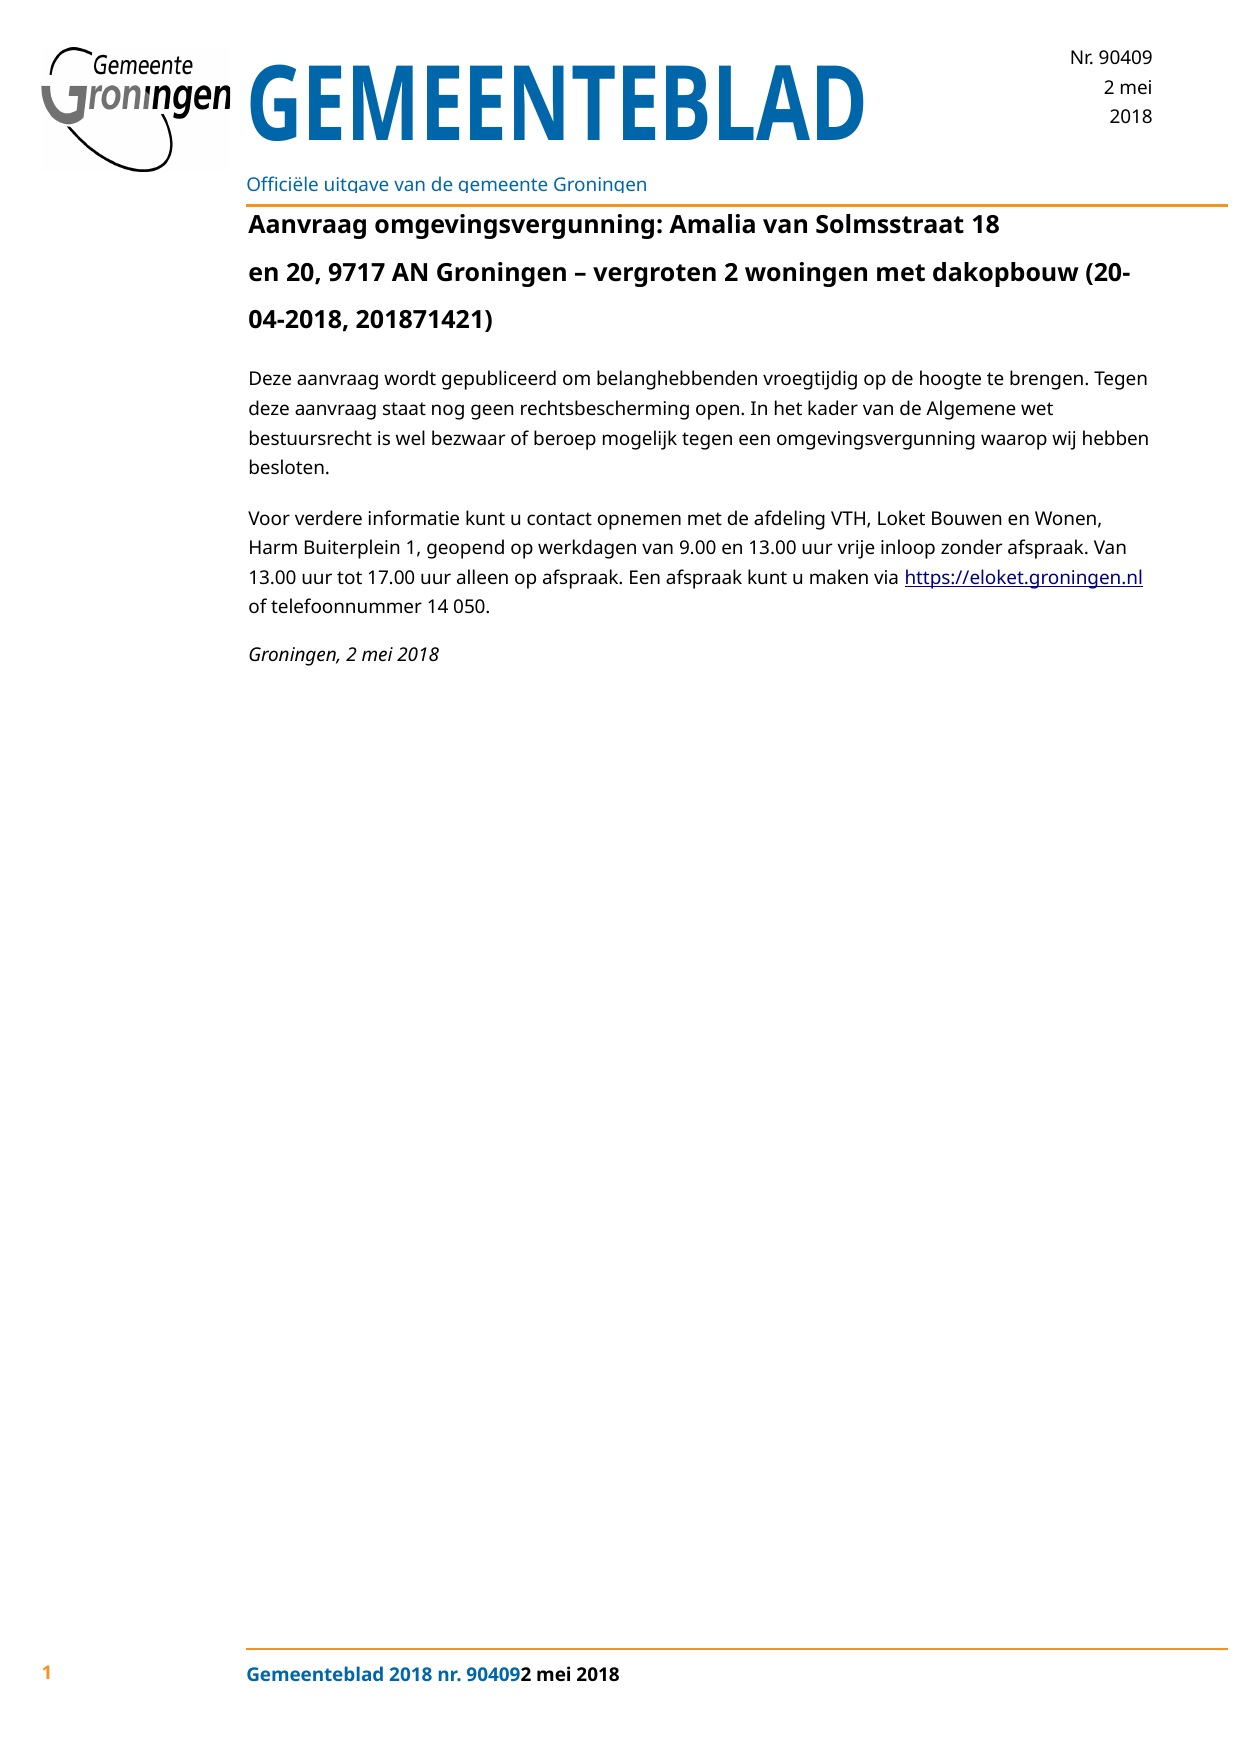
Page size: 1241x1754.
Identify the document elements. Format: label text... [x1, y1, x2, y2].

text Voor verdere informatie kunt u contact opnemen met de afdeling VTH, Loket Bouwen en Wonen, Harm Buiterplein 1, geopend op werkdagen van 9.00 en 13.00 uur vrije inloop zonder afspraak. Van 13.00 uur tot 17.00 uur alleen op afspraak. Een afspraak kunt u maken via https://eloket.groningen.nl of telefoonnummer 14 050. [248, 505, 1152, 619]
text Groningen, 2 mei 2018 [248, 641, 1152, 667]
text Aanvraag omgevingsvergunning: Amalia van Solmsstraat 18 en 20, 9717 AN Groningen – vergroten 2 woningen met dakopbouw (20-04-2018, 201871421) [248, 207, 1152, 336]
text Deze aanvraag wordt gepubliceerd om belanghebbenden vroegtijdig op de hoogte te brengen. Tegen deze aanvraag staat nog geen rechtsbescherming open. In het kader van de Algemene wet bestuursrecht is wel bezwaar of beroep mogelijk tegen een omgevingsvergunning waarop wij hebben besloten. [248, 366, 1152, 480]
picture [41, 47, 231, 172]
